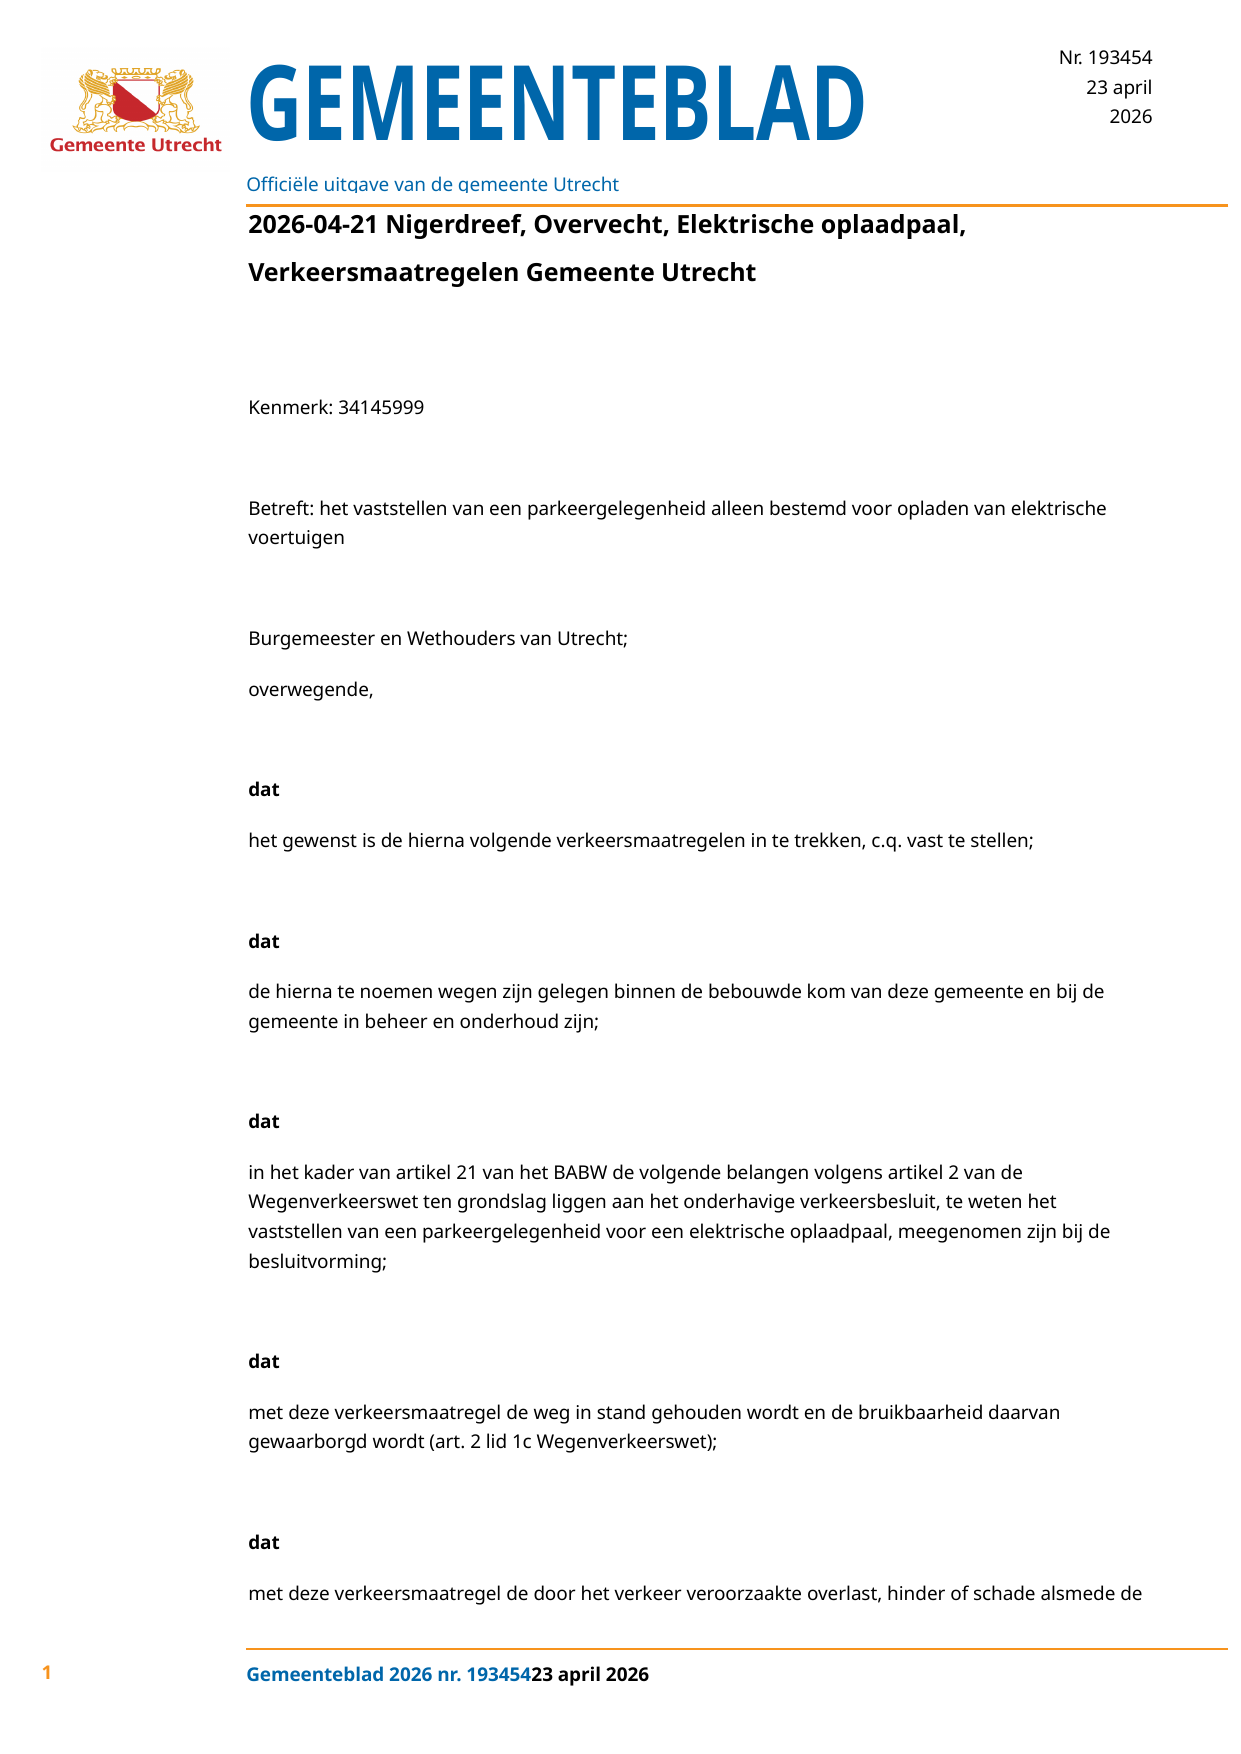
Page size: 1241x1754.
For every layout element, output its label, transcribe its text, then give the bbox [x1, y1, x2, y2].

text Kenmerk: 34145999 [248, 394, 1152, 420]
text Betreft: het vaststellen van een parkeergelegenheid alleen bestemd voor opladen van elektrische voertuigen [248, 495, 1152, 550]
text de hierna te noemen wegen zijn gelegen binnen de bebouwde kom van deze gemeente en bij de gemeente in beheer en onderhoud zijn; [248, 978, 1152, 1033]
text dat [248, 928, 1152, 953]
text 2026-04-21 Nigerdreef, Overvecht, Elektrische oplaadpaal, Verkeersmaatregelen Gemeente Utrecht [248, 207, 1152, 288]
text met deze verkeersmaatregel de door het verkeer veroorzaakte overlast, hinder of schade alsmede de [248, 1580, 1152, 1606]
picture [41, 47, 231, 172]
text het gewenst is de hierna volgende verkeersmaatregelen in te trekken, c.q. vast te stellen; [248, 827, 1152, 853]
text met deze verkeersmaatregel de weg in stand gehouden wordt en de bruikbaarheid daarvan gewaarborgd wordt (art. 2 lid 1c Wegenverkeerswet); [248, 1399, 1152, 1454]
text dat [248, 1349, 1152, 1374]
text in het kader van artikel 21 van het BABW de volgende belangen volgens artikel 2 van de Wegenverkeerswet ten grondslag liggen aan het onderhavige verkeersbesluit, te weten het vaststellen van een parkeergelegenheid voor een elektrische oplaadpaal, meegenomen zijn bij de besluitvorming; [248, 1159, 1152, 1273]
text dat [248, 1109, 1152, 1134]
text dat [248, 777, 1152, 802]
text dat [248, 1529, 1152, 1555]
text overwegende, [248, 676, 1152, 701]
text Burgemeester en Wethouders van Utrecht; [248, 625, 1152, 651]
